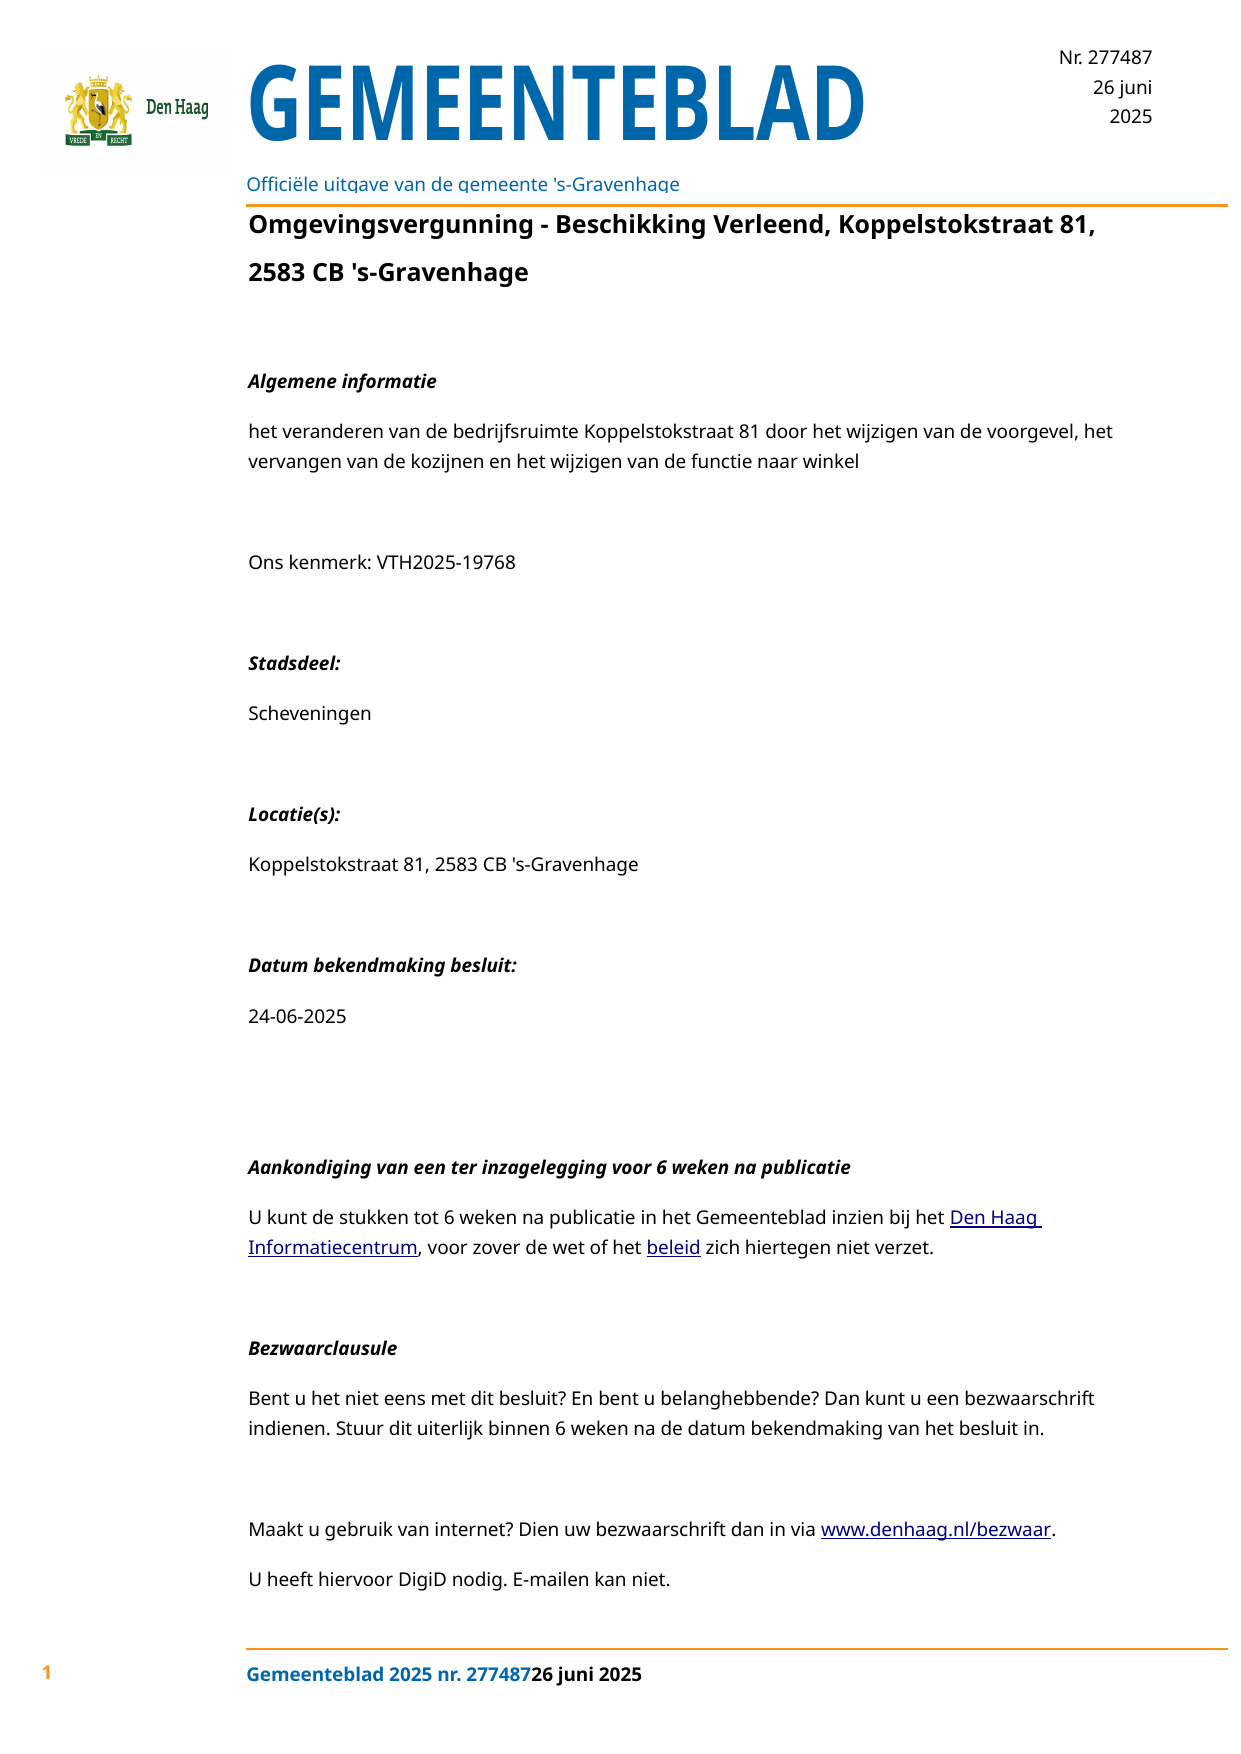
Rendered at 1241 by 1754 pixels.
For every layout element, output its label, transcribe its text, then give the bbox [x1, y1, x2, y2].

text Locatie(s): [248, 801, 1152, 827]
text Aankondiging van een ter inzagelegging voor 6 weken na publicatie [248, 1154, 1152, 1180]
text Ons kenmerk: VTH2025-19768 [248, 549, 1152, 575]
text Algemene informatie [248, 368, 1152, 394]
text Scheveningen [248, 700, 1152, 726]
text U heeft hiervoor DigiD nodig. E-mailen kan niet. [248, 1566, 1152, 1592]
text Stadsdeel: [248, 650, 1152, 676]
text Maakt u gebruik van internet? Dien uw bezwaarschrift dan in via www.denhaag.nl/bezwaar. [248, 1516, 1152, 1542]
text 24-06-2025 [248, 1003, 1152, 1029]
text U kunt de stukken tot 6 weken na publicatie in het Gemeenteblad inzien bij het Den Haag Informatiecentrum, voor zover de wet of het beleid zich hiertegen niet verzet. [248, 1204, 1152, 1260]
text Koppelstokstraat 81, 2583 CB 's-Gravenhage [248, 852, 1152, 877]
text Bezwaarclausule [248, 1335, 1152, 1361]
text Omgevingsvergunning - Beschikking Verleend, Koppelstokstraat 81, 2583 CB 's-Gravenhage [248, 207, 1152, 288]
text Datum bekendmaking besluit: [248, 952, 1152, 978]
text het veranderen van de bedrijfsruimte Koppelstokstraat 81 door het wijzigen van de voorgevel, het vervangen van de kozijnen en het wijzigen van de functie naar winkel [248, 419, 1152, 474]
text Bent u het niet eens met dit besluit? En bent u belanghebbende? Dan kunt u een bezwaarschrift indienen. Stuur dit uiterlijk binnen 6 weken na de datum bekendmaking van het besluit in. [248, 1385, 1152, 1441]
picture [41, 47, 231, 172]
